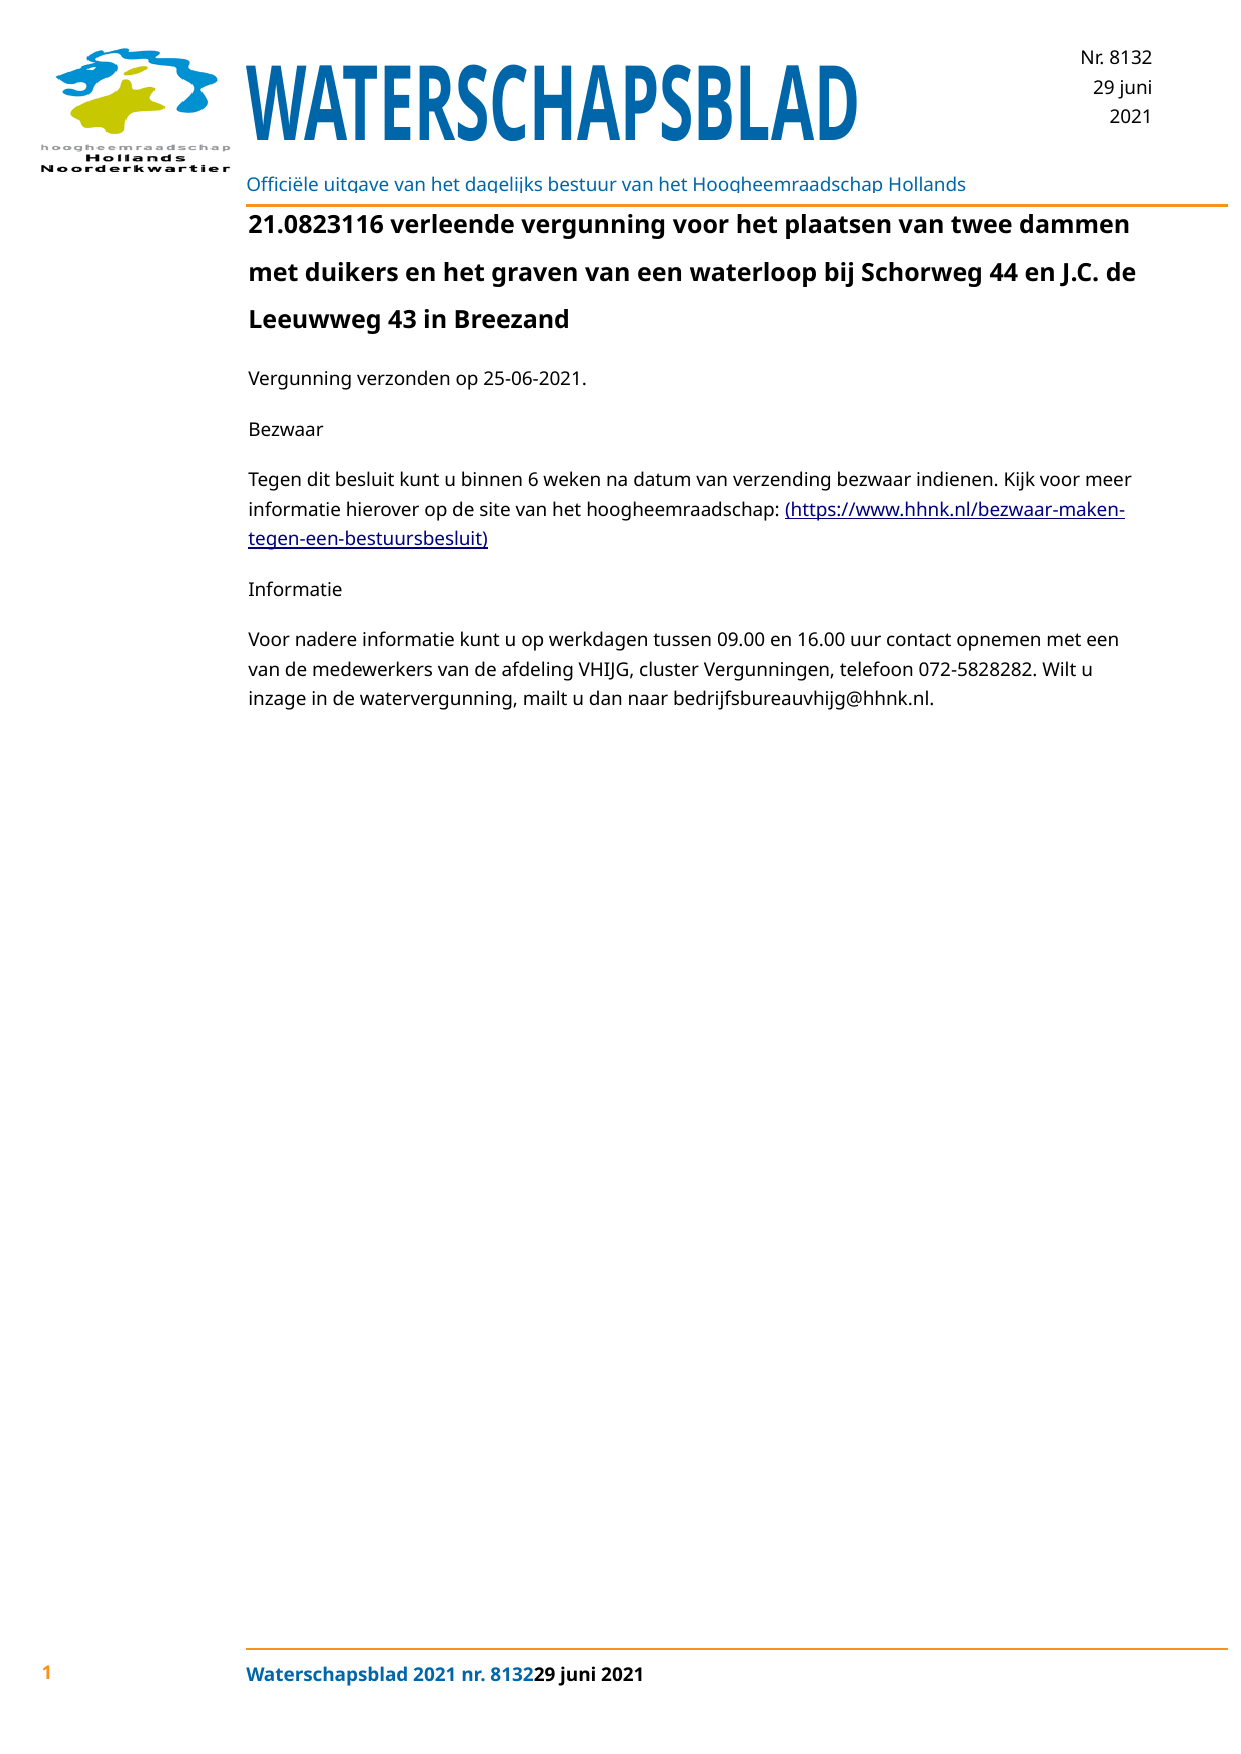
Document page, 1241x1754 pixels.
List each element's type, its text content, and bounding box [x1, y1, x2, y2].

text Informatie [248, 576, 1152, 602]
text Vergunning verzonden op 25-06-2021. [248, 366, 1152, 391]
text Bezwaar [248, 416, 1152, 442]
text 21.0823116 verleende vergunning voor het plaatsen van twee dammen met duikers en het graven van een waterloop bij Schorweg 44 en J.C. de Leeuwweg 43 in Breezand [248, 207, 1152, 336]
text Tegen dit besluit kunt u binnen 6 weken na datum van verzending bezwaar indienen. Kijk voor meer informatie hierover op de site van het hoogheemraadschap: (https://www.hhnk.nl/bezwaar-maken-tegen-een-bestuursbesluit) [248, 466, 1152, 551]
picture [41, 47, 231, 172]
text Voor nadere informatie kunt u op werkdagen tussen 09.00 en 16.00 uur contact opnemen met een van de medewerkers van de afdeling VHIJG, cluster Vergunningen, telefoon 072-5828282. Wilt u inzage in de watervergunning, mailt u dan naar bedrijfsbureauvhijg@hhnk.nl. [248, 626, 1152, 711]
